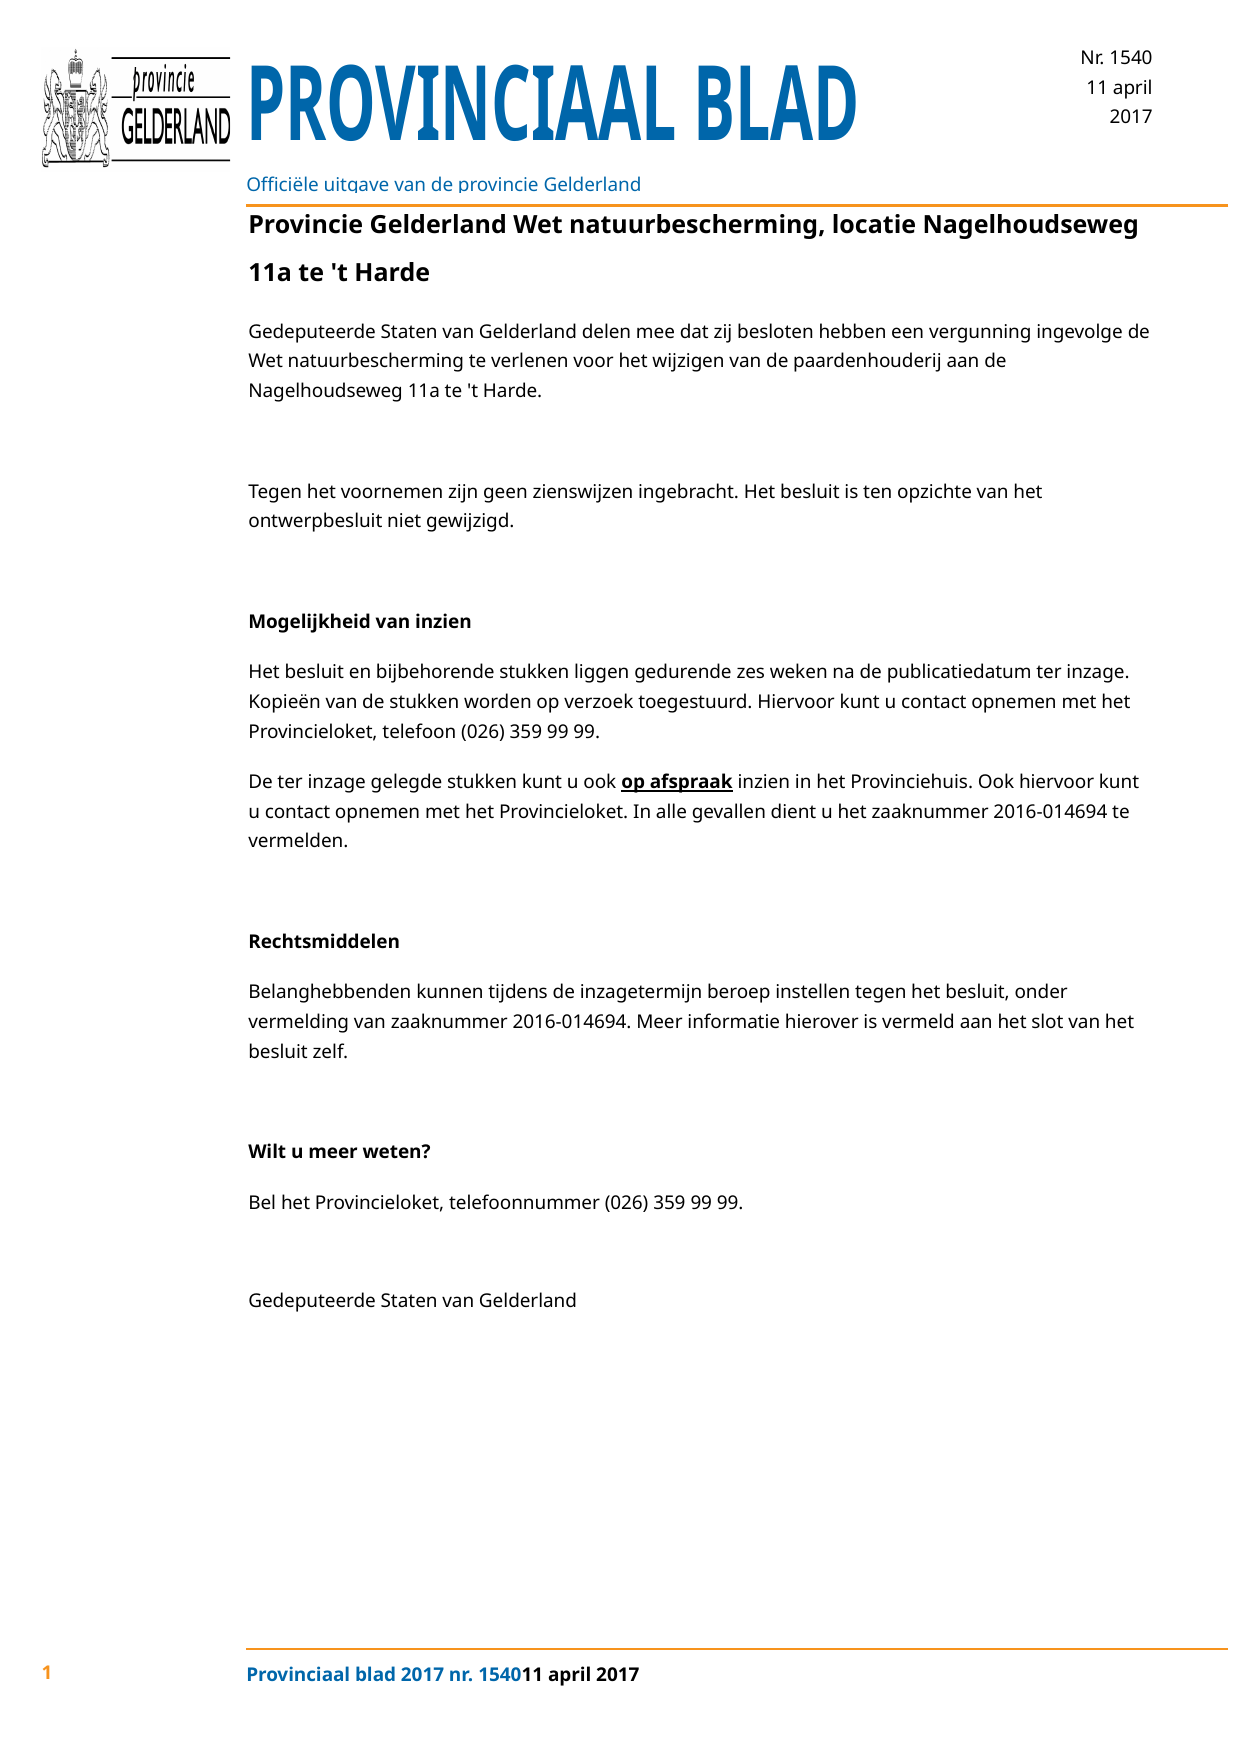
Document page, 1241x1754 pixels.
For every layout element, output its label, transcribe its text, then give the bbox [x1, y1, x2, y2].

text De ter inzage gelegde stukken kunt u ook op afspraak inzien in het Provinciehuis. Ook hiervoor kunt u contact opnemen met het Provincieloket. In alle gevallen dient u het zaaknummer 2016-014694 te vermelden. [248, 768, 1152, 853]
text Rechtsmiddelen [248, 928, 1152, 954]
text Wilt u meer weten? [248, 1139, 1152, 1164]
picture [41, 47, 231, 172]
text Bel het Provincieloket, telefoonnummer (026) 359 99 99. [248, 1189, 1152, 1215]
text Gedeputeerde Staten van Gelderland [248, 1287, 1152, 1313]
text Tegen het voornemen zijn geen zienswijzen ingebracht. Het besluit is ten opzichte van het ontwerpbesluit niet gewijzigd. [248, 478, 1152, 533]
text Mogelijkheid van inzien [248, 608, 1152, 634]
text Gedeputeerde Staten van Gelderland delen mee dat zij besloten hebben een vergunning ingevolge de Wet natuurbescherming te verlenen voor het wijzigen van de paardenhouderij aan de Nagelhoudseweg 11a te 't Harde. [248, 318, 1152, 403]
text Provincie Gelderland Wet natuurbescherming, locatie Nagelhoudseweg 11a te 't Harde [248, 207, 1152, 288]
text Het besluit en bijbehorende stukken liggen gedurende zes weken na de publicatiedatum ter inzage. Kopieën van de stukken worden op verzoek toegestuurd. Hiervoor kunt u contact opnemen met het Provincieloket, telefoon (026) 359 99 99. [248, 659, 1152, 744]
text Belanghebbenden kunnen tijdens de inzagetermijn beroep instellen tegen het besluit, onder vermelding van zaaknummer 2016-014694. Meer informatie hierover is vermeld aan het slot van het besluit zelf. [248, 979, 1152, 1064]
